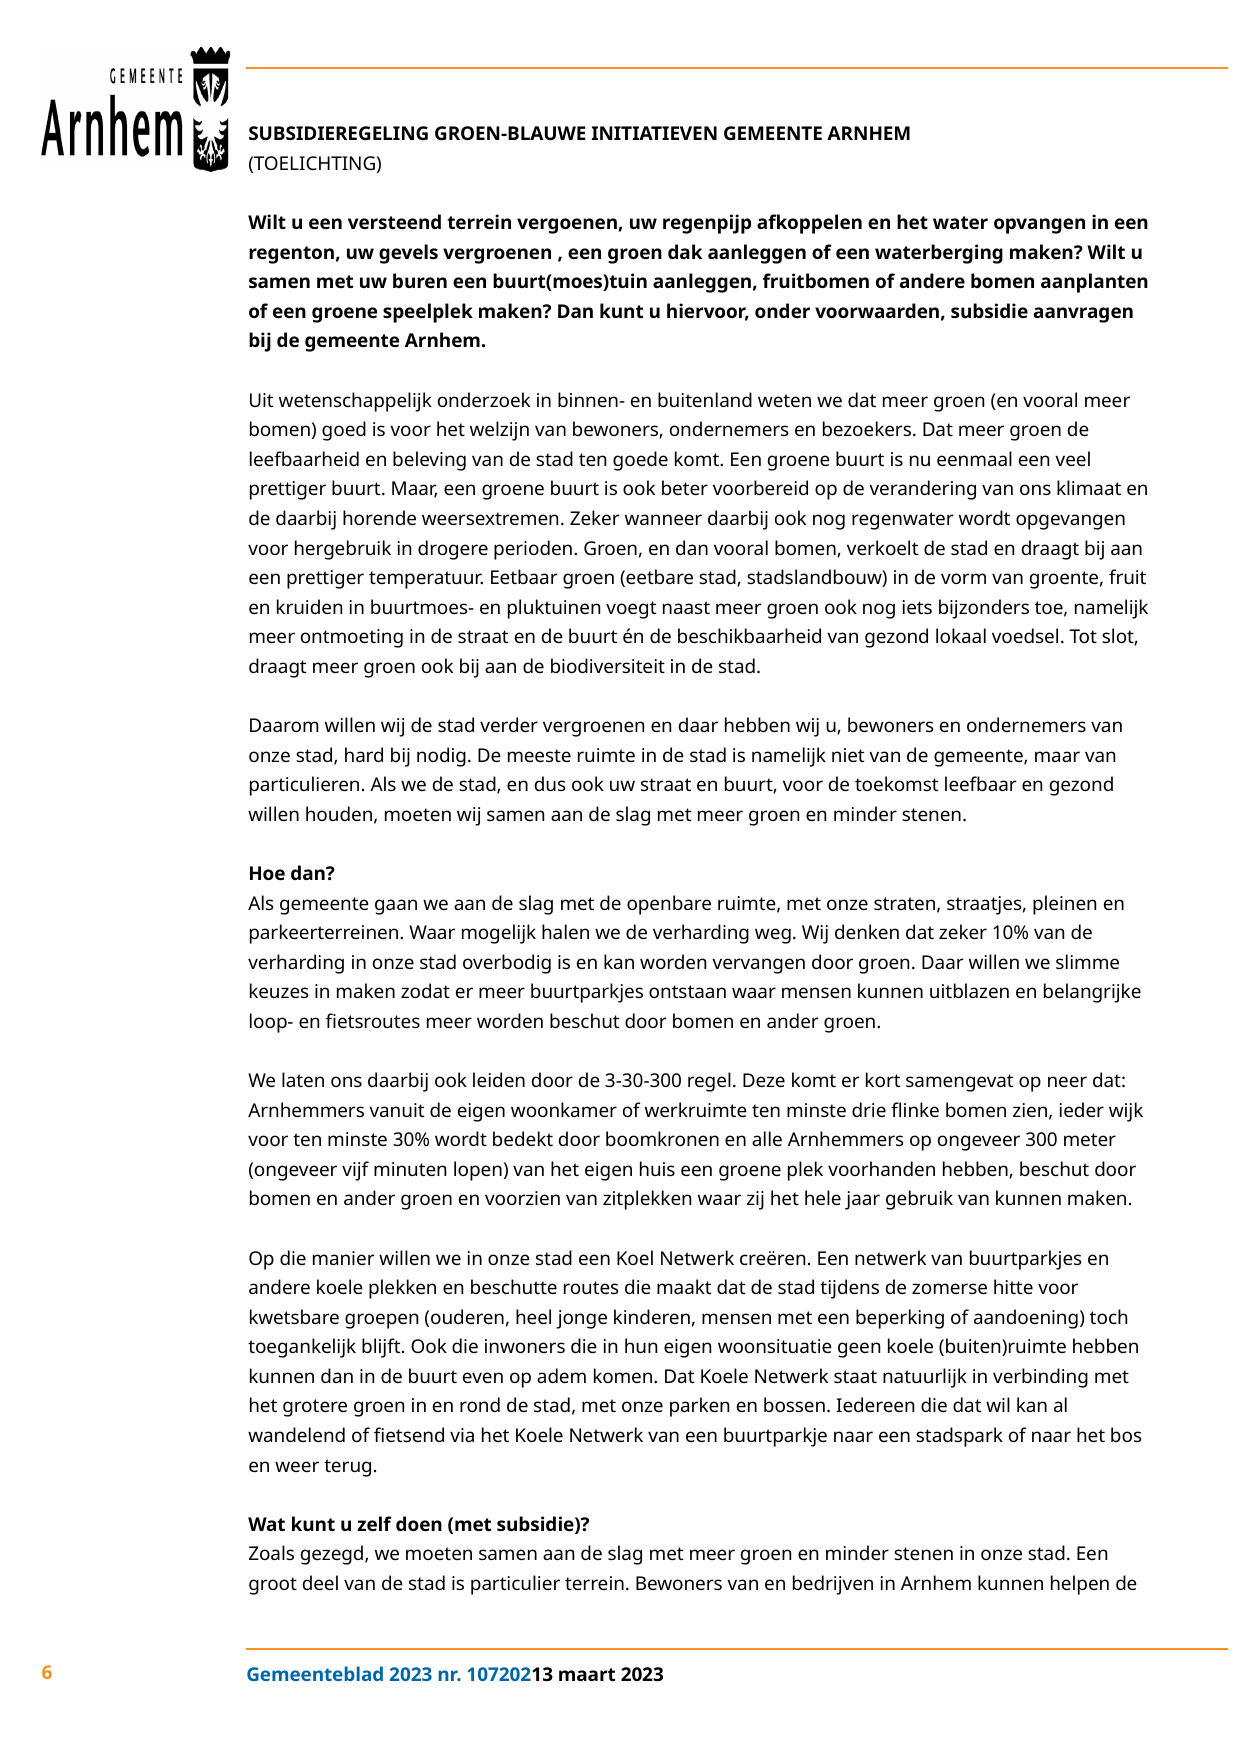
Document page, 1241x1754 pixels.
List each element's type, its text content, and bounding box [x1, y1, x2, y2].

text Daarom willen wij de stad verder vergroenen en daar hebben wij u, bewoners en ondernemers van onze stad, hard bij nodig. De meeste ruimte in de stad is namelijk niet van de gemeente, maar van particulieren. Als we de stad, en dus ook uw straat en buurt, voor de toekomst leefbaar en gezond willen houden, moeten wij samen aan de slag met meer groen en minder stenen. [248, 712, 1152, 827]
text Zoals gezegd, we moeten samen aan de slag met meer groen en minder stenen in onze stad. Een groot deel van de stad is particulier terrein. Bewoners van en bedrijven in Arnhem kunnen helpen de [248, 1541, 1152, 1596]
text We laten ons daarbij ook leiden door de 3-30-300 regel. Deze komt er kort samengevat op neer dat: Arnhemmers vanuit de eigen woonkamer of werkruimte ten minste drie flinke bomen zien, ieder wijk voor ten minste 30% wordt bedekt door boomkronen en alle Arnhemmers op ongeveer 300 meter (ongeveer vijf minuten lopen) van het eigen huis een groene plek voorhanden hebben, beschut door bomen en ander groen en voorzien van zitplekken waar zij het hele jaar gebruik van kunnen maken. [248, 1067, 1152, 1211]
text Wilt u een versteend terrein vergoenen, uw regenpijp afkoppelen en het water opvangen in een regenton, uw gevels vergroenen , een groen dak aanleggen of een waterberging maken? Wilt u samen met uw buren een buurt(moes)tuin aanleggen, fruitbomen of andere bomen aanplanten of een groene speelplek maken? Dan kunt u hiervoor, onder voorwaarden, subsidie aanvragen bij de gemeente Arnhem. [248, 209, 1152, 353]
text Uit wetenschappelijk onderzoek in binnen- en buitenland weten we dat meer groen (en vooral meer bomen) goed is voor het welzijn van bewoners, ondernemers en bezoekers. Dat meer groen de leefbaarheid en beleving van de stad ten goede komt. Een groene buurt is nu eenmaal een veel prettiger buurt. Maar, een groene buurt is ook beter voorbereid op de verandering van ons klimaat en de daarbij horende weersextremen. Zeker wanneer daarbij ook nog regenwater wordt opgevangen voor hergebruik in drogere perioden. Groen, en dan vooral bomen, verkoelt de stad en draagt bij aan een prettiger temperatuur. Eetbaar groen (eetbare stad, stadslandbouw) in de vorm van groente, fruit en kruiden in buurtmoes- en pluktuinen voegt naast meer groen ook nog iets bijzonders toe, namelijk meer ontmoeting in de straat en de buurt én de beschikbaarheid van gezond lokaal voedsel. Tot slot, draagt meer groen ook bij aan de biodiversiteit in de stad. [248, 387, 1152, 679]
text Hoe dan? [248, 860, 1152, 886]
text Op die manier willen we in onze stad een Koel Netwerk creëren. Een netwerk van buurtparkjes en andere koele plekken en beschutte routes die maakt dat de stad tijdens de zomerse hitte voor kwetsbare groepen (ouderen, heel jonge kinderen, mensen met een beperking of aandoening) toch toegankelijk blijft. Ook die inwoners die in hun eigen woonsituatie geen koele (buiten)ruimte hebben kunnen dan in de buurt even op adem komen. Dat Koele Netwerk staat natuurlijk in verbinding met het grotere groen in en rond de stad, met onze parken en bossen. Iedereen die dat wil kan al wandelend of fietsend via het Koele Netwerk van een buurtparkje naar een stadspark of naar het bos en weer terug. [248, 1245, 1152, 1478]
text Als gemeente gaan we aan de slag met de openbare ruimte, met onze straten, straatjes, pleinen en parkeerterreinen. Waar mogelijk halen we de verharding weg. Wij denken dat zeker 10% van de verharding in onze stad overbodig is en kan worden vervangen door groen. Daar willen we slimme keuzes in maken zodat er meer buurtparkjes ontstaan waar mensen kunnen uitblazen en belangrijke loop- en fietsroutes meer worden beschut door bomen en ander groen. [248, 890, 1152, 1034]
text (TOELICHTING) [248, 150, 1152, 176]
text SUBSIDIEREGELING GROEN-BLAUWE INITIATIEVEN GEMEENTE ARNHEM [248, 121, 1152, 146]
picture [41, 47, 231, 172]
text Wat kunt u zelf doen (met subsidie)? [248, 1511, 1152, 1537]
